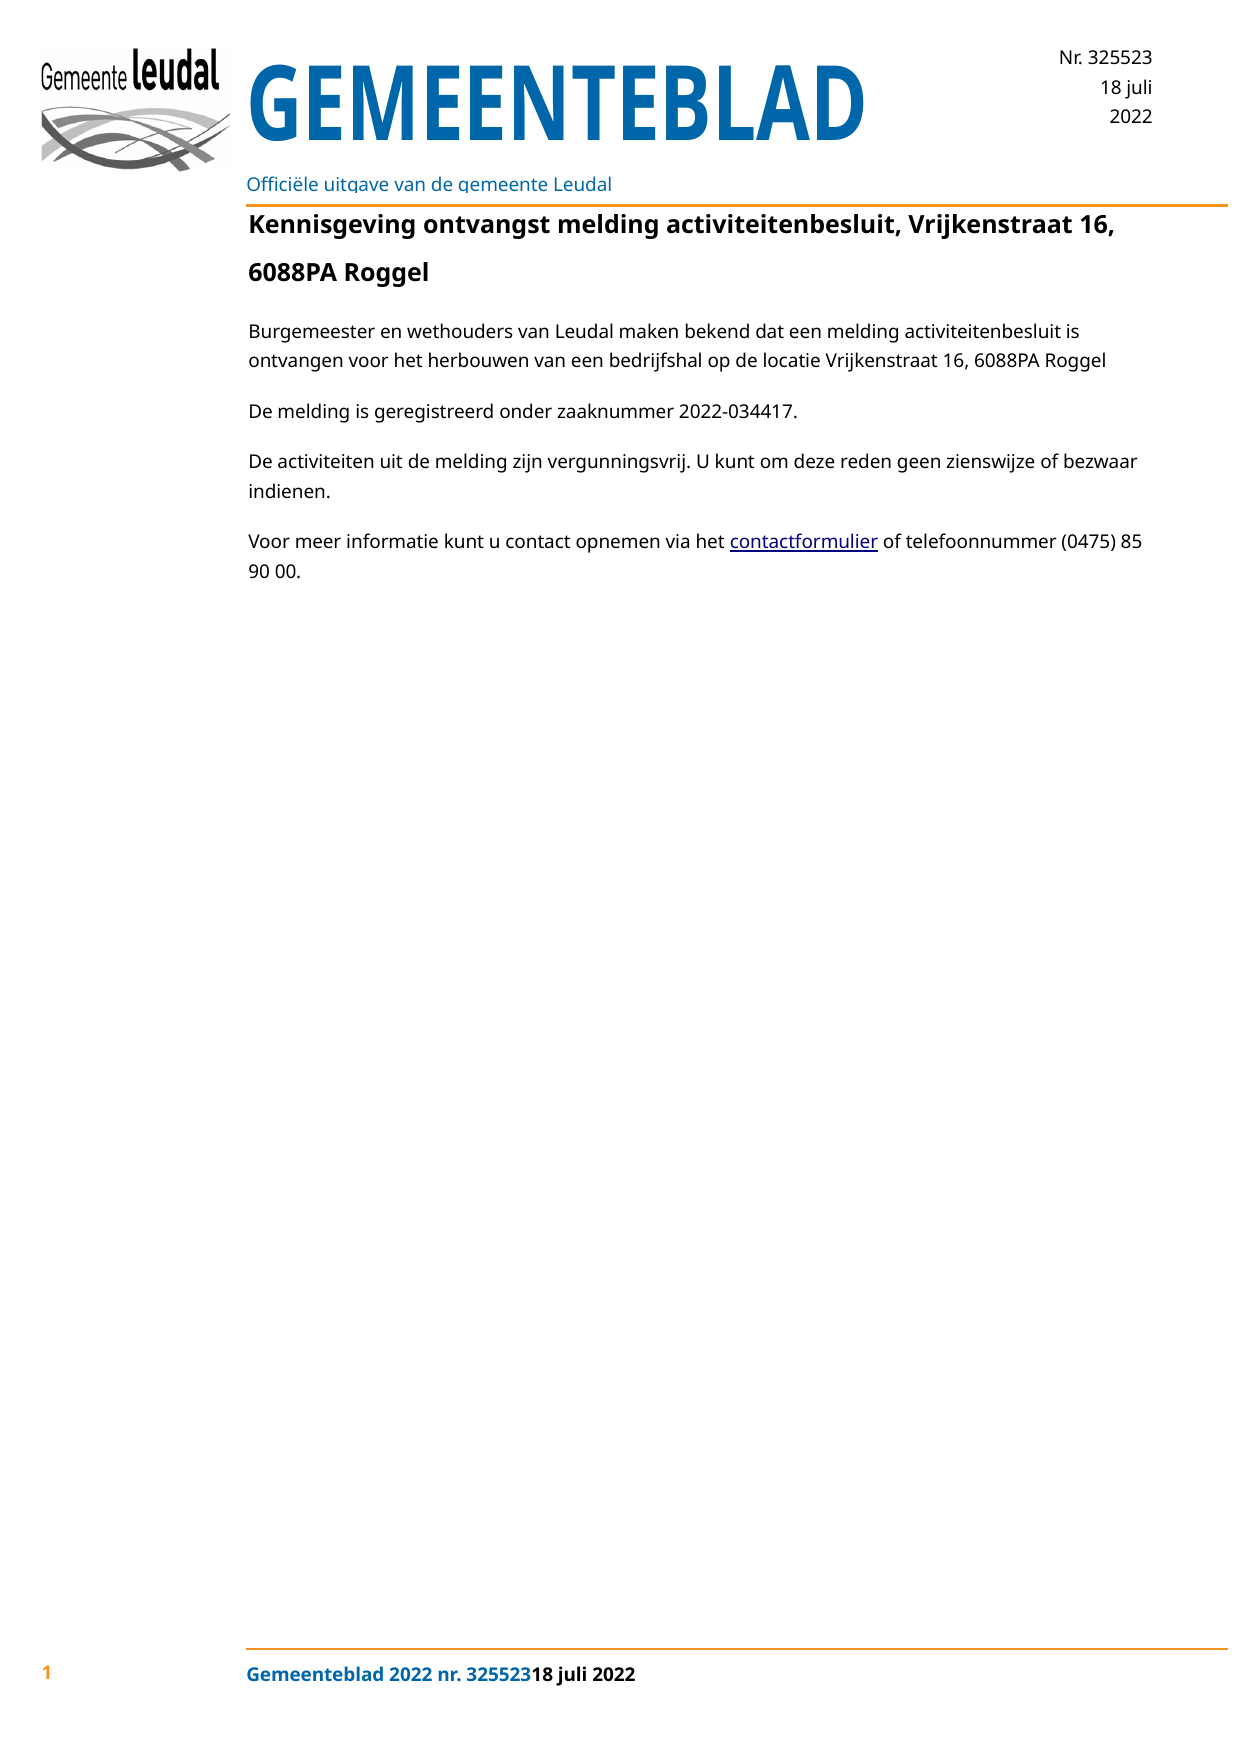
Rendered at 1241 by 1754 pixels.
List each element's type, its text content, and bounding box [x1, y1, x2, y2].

picture [41, 47, 231, 172]
text De activiteiten uit de melding zijn vergunningsvrij. U kunt om deze reden geen zienswijze of bezwaar indienen. [248, 448, 1152, 504]
text De melding is geregistreerd onder zaaknummer 2022-034417. [248, 398, 1152, 424]
text Burgemeester en wethouders van Leudal maken bekend dat een melding activiteitenbesluit is ontvangen voor het herbouwen van een bedrijfshal op de locatie Vrijkenstraat 16, 6088PA Roggel [248, 318, 1152, 373]
text Voor meer informatie kunt u contact opnemen via het contactformulier of telefoonnummer (0475) 85 90 00. [248, 528, 1152, 584]
text Kennisgeving ontvangst melding activiteitenbesluit, Vrijkenstraat 16, 6088PA Roggel [248, 207, 1152, 288]
